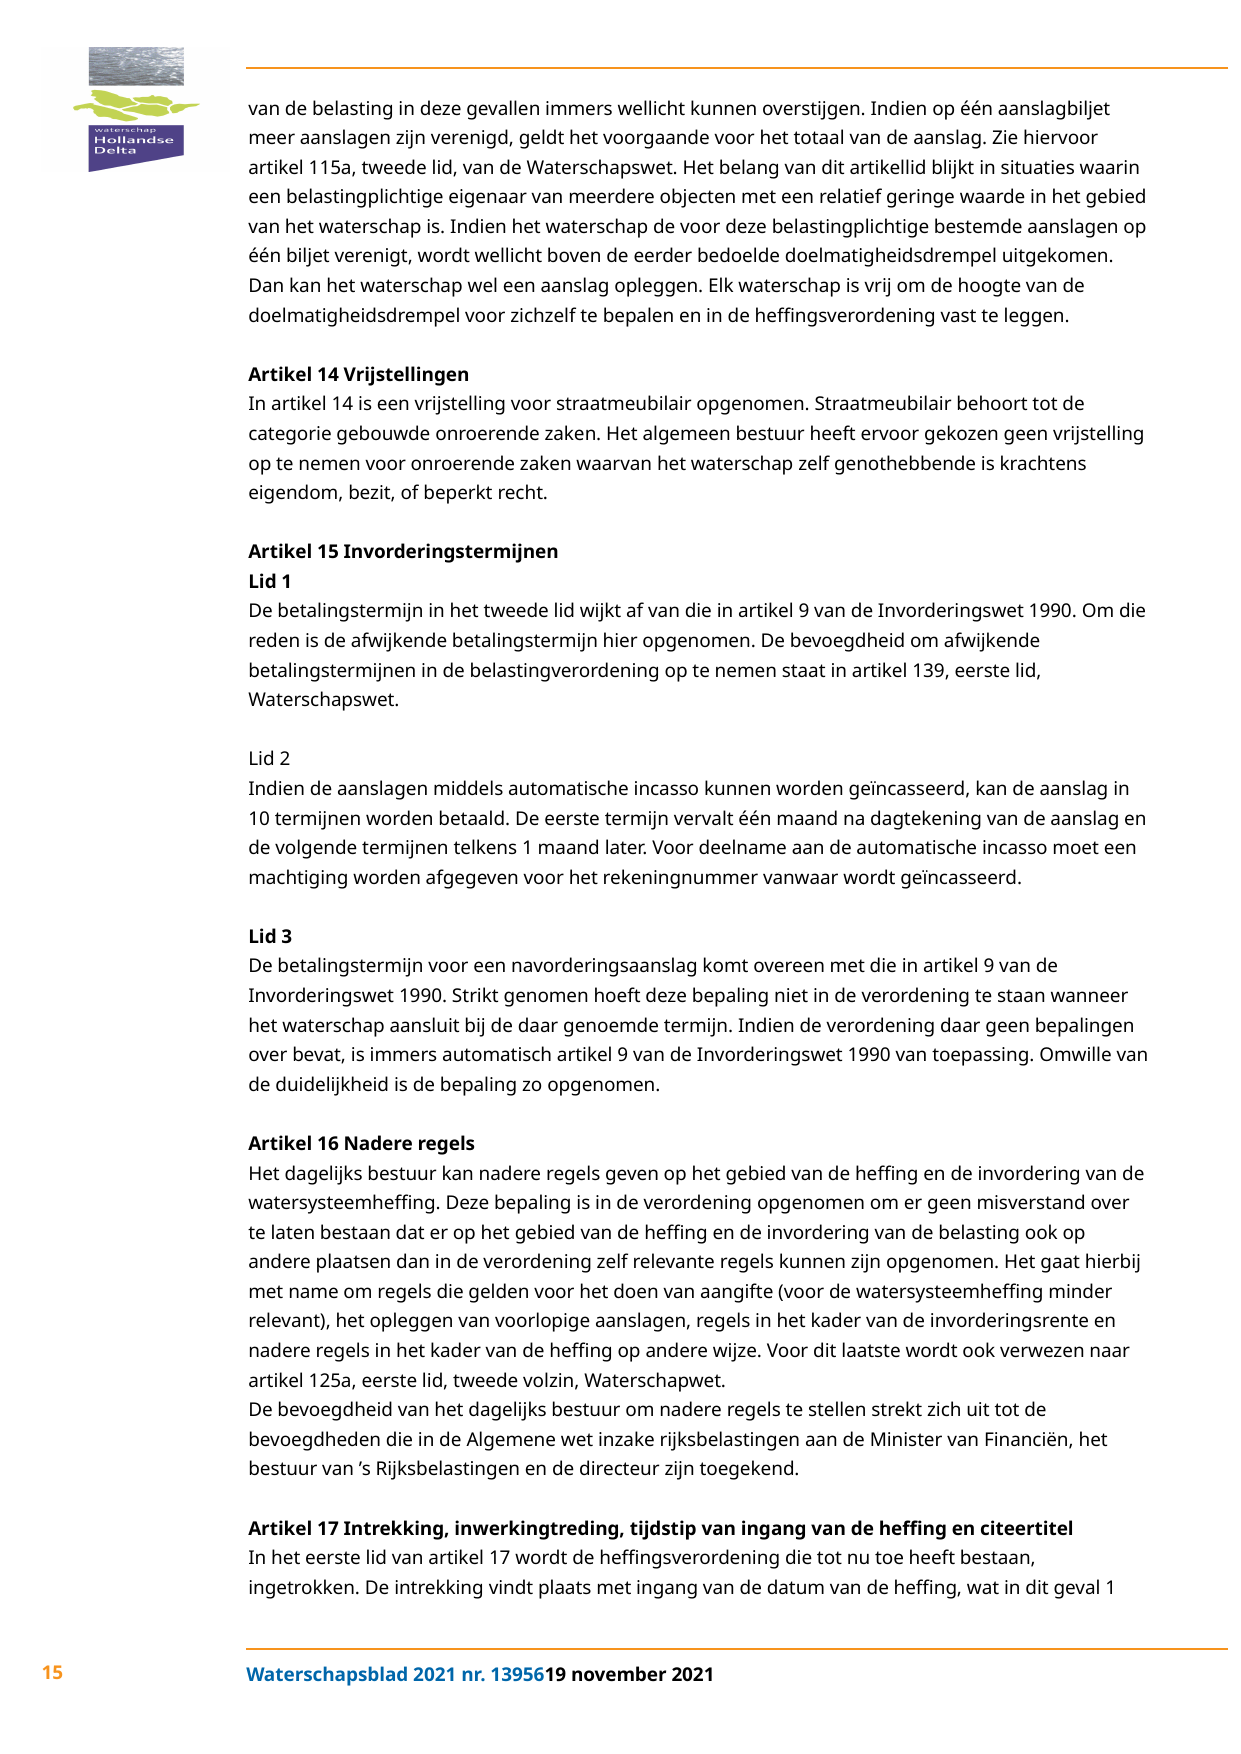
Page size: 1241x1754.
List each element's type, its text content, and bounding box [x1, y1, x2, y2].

text In artikel 14 is een vrijstelling voor straatmeubilair opgenomen. Straatmeubilair behoort tot de categorie gebouwde onroerende zaken. Het algemeen bestuur heeft ervoor gekozen geen vrijstelling op te nemen voor onroerende zaken waarvan het waterschap zelf genothebbende is krachtens eigendom, bezit, of beperkt recht. [248, 391, 1152, 505]
text Artikel 14 Vrijstellingen [248, 361, 1152, 387]
text De betalingstermijn voor een navorderingsaanslag komt overeen met die in artikel 9 van de Invorderingswet 1990. Strikt genomen hoeft deze bepaling niet in de verordening te staan wanneer het waterschap aansluit bij de daar genoemde termijn. Indien de verordening daar geen bepalingen over bevat, is immers automatisch artikel 9 van de Invorderingswet 1990 van toepassing. Omwille van de duidelijkheid is de bepaling zo opgenomen. [248, 953, 1152, 1097]
text Lid 3 [248, 923, 1152, 949]
text Het dagelijks bestuur kan nadere regels geven op het gebied van de heffing en de invordering van de watersysteemheffing. Deze bepaling is in de verordening opgenomen om er geen misverstand over te laten bestaan dat er op het gebied van de heffing en de invordering van de belasting ook op andere plaatsen dan in de verordening zelf relevante regels kunnen zijn opgenomen. Het gaat hierbij met name om regels die gelden voor het doen van aangifte (voor de watersysteemheffing minder relevant), het opleggen van voorlopige aanslagen, regels in het kader van de invorderingsrente en nadere regels in het kader van de heffing op andere wijze. Voor dit laatste wordt ook verwezen naar artikel 125a, eerste lid, tweede volzin, Waterschapwet. [248, 1160, 1152, 1393]
text Lid 2 [248, 746, 1152, 771]
text van de belasting in deze gevallen immers wellicht kunnen overstijgen. Indien op één aanslagbiljet meer aanslagen zijn verenigd, geldt het voorgaande voor het totaal van de aanslag. Zie hiervoor artikel 115a, tweede lid, van de Waterschapswet. Het belang van dit artikellid blijkt in situaties waarin een belastingplichtige eigenaar van meerdere objecten met een relatief geringe waarde in het gebied van het waterschap is. Indien het waterschap de voor deze belastingplichtige bestemde aanslagen op één biljet verenigt, wordt wellicht boven de eerder bedoelde doelmatigheidsdrempel uitgekomen. Dan kan het waterschap wel een aanslag opleggen. Elk waterschap is vrij om de hoogte van de doelmatigheidsdrempel voor zichzelf te bepalen en in de heffingsverordening vast te leggen. [248, 95, 1152, 328]
text Artikel 15 Invorderingstermijnen [248, 538, 1152, 564]
picture [41, 47, 231, 172]
text Artikel 16 Nadere regels [248, 1130, 1152, 1156]
text Lid 1 [248, 568, 1152, 594]
text De betalingstermijn in het tweede lid wijkt af van die in artikel 9 van de Invorderingswet 1990. Om die reden is de afwijkende betalingstermijn hier opgenomen. De bevoegdheid om afwijkende betalingstermijnen in de belastingverordening op te nemen staat in artikel 139, eerste lid, Waterschapswet. [248, 598, 1152, 712]
text Artikel 17 Intrekking, inwerkingtreding, tijdstip van ingang van de heffing en citeertitel [248, 1515, 1152, 1541]
text In het eerste lid van artikel 17 wordt de heffingsverordening die tot nu toe heeft bestaan, ingetrokken. De intrekking vindt plaats met ingang van de datum van de heffing, wat in dit geval 1 [248, 1544, 1152, 1600]
text Indien de aanslagen middels automatische incasso kunnen worden geïncasseerd, kan de aanslag in 10 termijnen worden betaald. De eerste termijn vervalt één maand na dagtekening van de aanslag en de volgende termijnen telkens 1 maand later. Voor deelname aan de automatische incasso moet een machtiging worden afgegeven voor het rekeningnummer vanwaar wordt geïncasseerd. [248, 775, 1152, 890]
text De bevoegdheid van het dagelijks bestuur om nadere regels te stellen strekt zich uit tot de bevoegdheden die in de Algemene wet inzake rijksbelastingen aan de Minister van Financiën, het bestuur van ’s Rijksbelastingen en de directeur zijn toegekend. [248, 1396, 1152, 1481]
